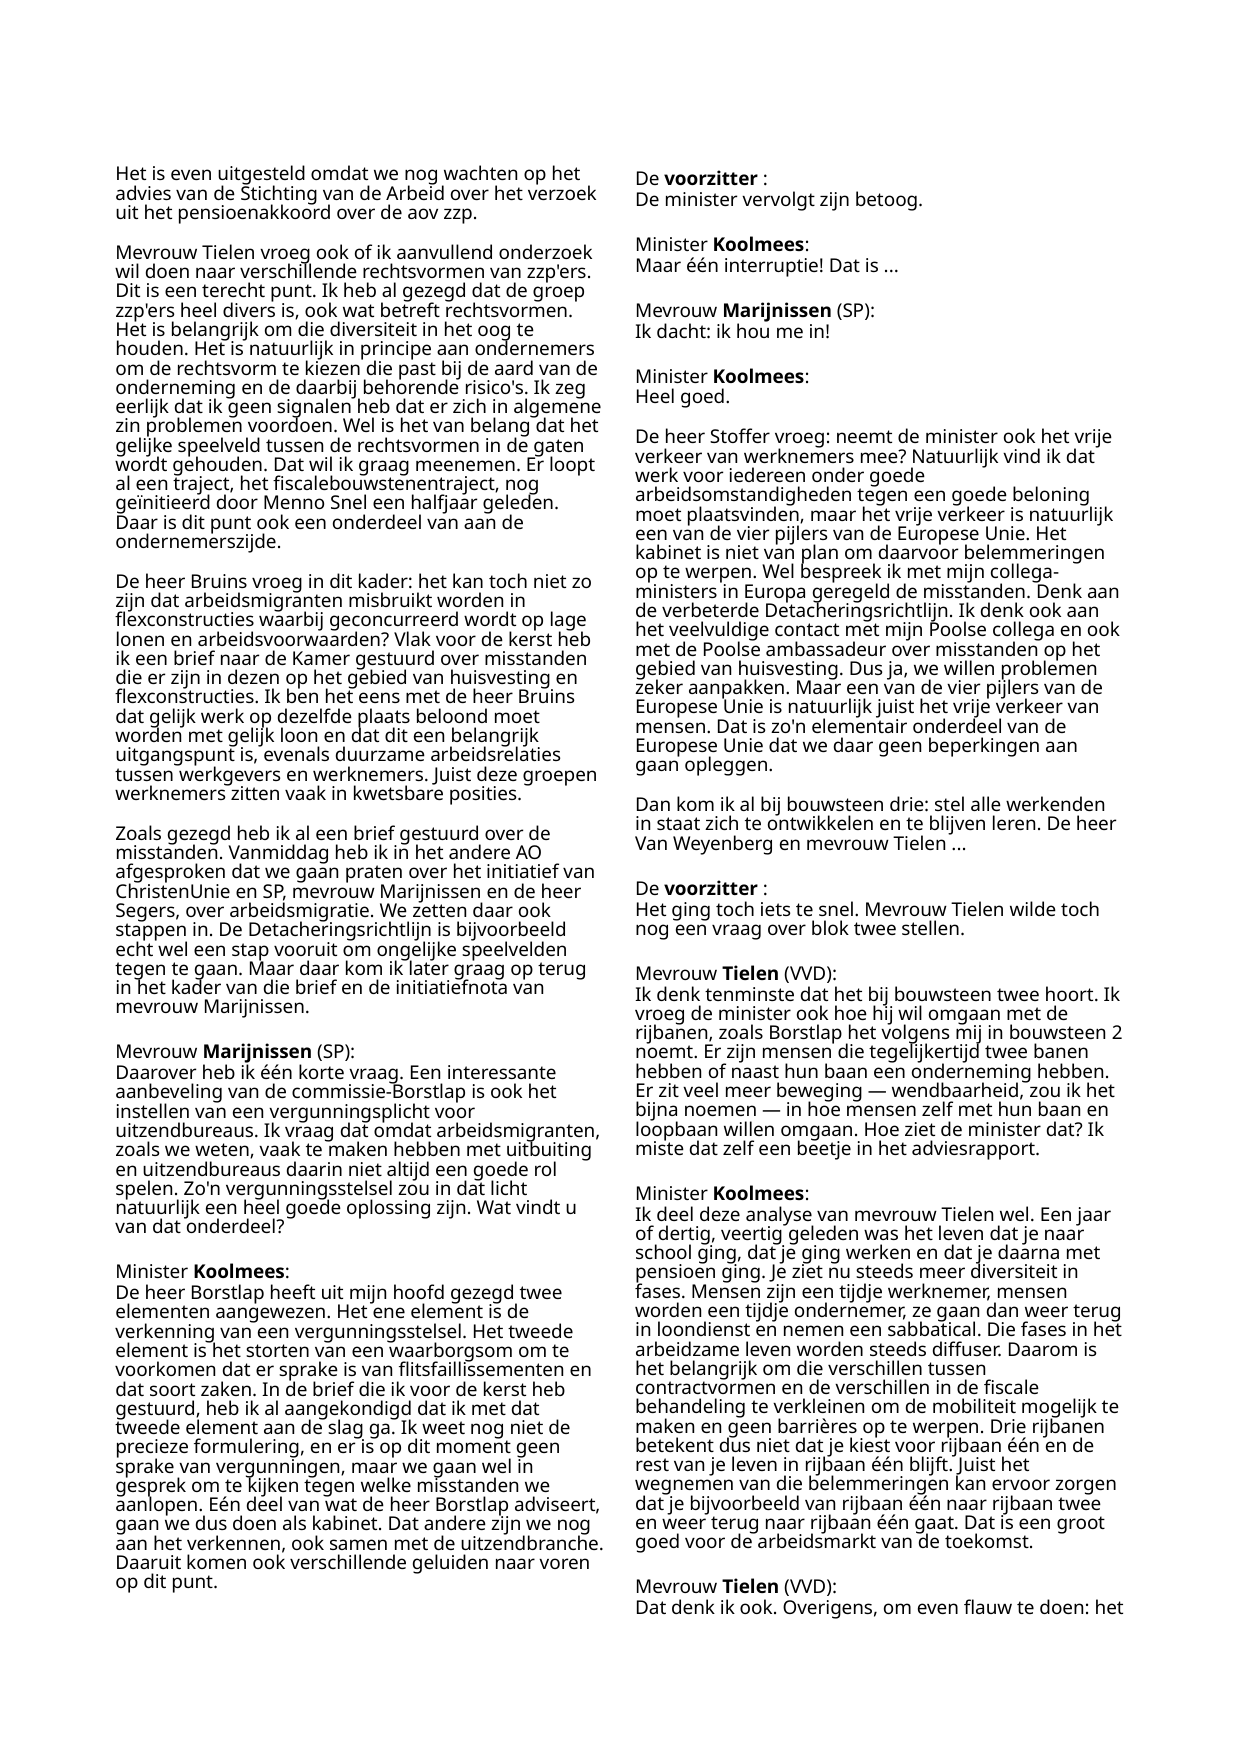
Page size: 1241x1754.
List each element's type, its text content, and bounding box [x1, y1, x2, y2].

text Mevrouw Marijnissen (SP): [635, 297, 1125, 323]
text De heer Borstlap heeft uit mijn hoofd gezegd twee elementen aangewezen. Het ene element is de verkenning van een vergunningsstelsel. Het tweede element is het storten van een waarborgsom om te voorkomen dat er sprake is van flitsfaillissementen en dat soort zaken. In de brief die ik voor de kerst heb gestuurd, heb ik al aangekondigd dat ik met dat tweede element aan de slag ga. Ik weet nog niet de precieze formulering, en er is op dit moment geen sprake van vergunningen, maar we gaan wel in gesprek om te kijken tegen welke misstanden we aanlopen. Eén deel van wat de heer Borstlap adviseert, gaan we dus doen als kabinet. Dat andere zijn we nog aan het verkennen, ook samen met de uitzendbranche. Daaruit komen ook verschillende geluiden naar voren op dit punt. [115, 1284, 605, 1592]
text Daarover heb ik één korte vraag. Een interessante aanbeveling van de commissie-Borstlap is ook het instellen van een vergunningsplicht voor uitzendbureaus. Ik vraag dat omdat arbeidsmigranten, zoals we weten, vaak te maken hebben met uitbuiting en uitzendbureaus daarin niet altijd een goede rol spelen. Zo'n vergunningsstelsel zou in dat licht natuurlijk een heel goede oplossing zijn. Wat vindt u van dat onderdeel? [115, 1064, 605, 1238]
text Maar één interruptie! Dat is ... [635, 257, 1125, 276]
text De minister vervolgt zijn betoog. [635, 191, 1125, 210]
text Dan kom ik al bij bouwsteen drie: stel alle werkenden in staat zich te ontwikkelen en te blijven leren. De heer Van Weyenberg en mevrouw Tielen ... [635, 796, 1125, 854]
text Minister Koolmees: [635, 231, 1125, 257]
text Het ging toch iets te snel. Mevrouw Tielen wilde toch nog een vraag over blok twee stellen. [635, 901, 1125, 939]
text Mevrouw Marijnissen (SP): [115, 1038, 605, 1064]
text Mevrouw Tielen (VVD): [635, 960, 1125, 986]
text Ik deel deze analyse van mevrouw Tielen wel. Een jaar of dertig, veertig geleden was het leven dat je naar school ging, dat je ging werken en dat je daarna met pensioen ging. Je ziet nu steeds meer diversiteit in fases. Mensen zijn een tijdje werknemer, mensen worden een tijdje ondernemer, ze gaan dan weer terug in loondienst en nemen een sabbatical. Die fases in het arbeidzame leven worden steeds diffuser. Daarom is het belangrijk om die verschillen tussen contractvormen en de verschillen in de fiscale behandeling te verkleinen om de mobiliteit mogelijk te maken en geen barrières op te werpen. Drie rijbanen betekent dus niet dat je kiest voor rijbaan één en de rest van je leven in rijbaan één blijft. Juist het wegnemen van die belemmeringen kan ervoor zorgen dat je bijvoorbeeld van rijbaan één naar rijbaan twee en weer terug naar rijbaan één gaat. Dat is een groot goed voor de arbeidsmarkt van de toekomst. [635, 1206, 1125, 1552]
text Minister Koolmees: [115, 1258, 605, 1284]
text Minister Koolmees: [635, 1180, 1125, 1206]
text Heel goed. [635, 388, 1125, 408]
text Mevrouw Tielen (VVD): [635, 1573, 1125, 1599]
text Ik denk tenminste dat het bij bouwsteen twee hoort. Ik vroeg de minister ook hoe hij wil omgaan met de rijbanen, zoals Borstlap het volgens mij in bouwsteen 2 noemt. Er zijn mensen die tegelijkertijd twee banen hebben of naast hun baan een onderneming hebben. Er zit veel meer beweging — wendbaarheid, zou ik het bijna noemen — in hoe mensen zelf met hun baan en loopbaan willen omgaan. Hoe ziet de minister dat? Ik miste dat zelf een beetje in het adviesrapport. [635, 986, 1125, 1159]
text Minister Koolmees: [635, 363, 1125, 388]
text De heer Stoffer vroeg: neemt de minister ook het vrije verkeer van werknemers mee? Natuurlijk vind ik dat werk voor iedereen onder goede arbeidsomstandigheden tegen een goede beloning moet plaatsvinden, maar het vrije verkeer is natuurlijk een van de vier pijlers van de Europese Unie. Het kabinet is niet van plan om daarvoor belemmeringen op te werpen. Wel bespreek ik met mijn collega-ministers in Europa geregeld de misstanden. Denk aan de verbeterde Detacheringsrichtlijn. Ik denk ook aan het veelvuldige contact met mijn Poolse collega en ook met de Poolse ambassadeur over misstanden op het gebied van huisvesting. Dus ja, we willen problemen zeker aanpakken. Maar een van de vier pijlers van de Europese Unie is natuurlijk juist het vrije verkeer van mensen. Dat is zo'n elementair onderdeel van de Europese Unie dat we daar geen beperkingen aan gaan opleggen. [635, 428, 1125, 775]
text De voorzitter : [635, 165, 1125, 191]
text De heer Bruins vroeg in dit kader: het kan toch niet zo zijn dat arbeidsmigranten misbruikt worden in flexconstructies waarbij geconcurreerd wordt op lage lonen en arbeidsvoorwaarden? Vlak voor de kerst heb ik een brief naar de Kamer gestuurd over misstanden die er zijn in dezen op het gebied van huisvesting en flexconstructies. Ik ben het eens met de heer Bruins dat gelijk werk op dezelfde plaats beloond moet worden met gelijk loon en dat dit een belangrijk uitgangspunt is, evenals duurzame arbeidsrelaties tussen werkgevers en werknemers. Juist deze groepen werknemers zitten vaak in kwetsbare posities. [115, 573, 605, 804]
text Ik dacht: ik hou me in! [635, 323, 1125, 342]
text De voorzitter : [635, 875, 1125, 901]
text Zoals gezegd heb ik al een brief gestuurd over de misstanden. Vanmiddag heb ik in het andere AO afgesproken dat we gaan praten over het initiatief van ChristenUnie en SP, mevrouw Marijnissen en de heer Segers, over arbeidsmigratie. We zetten daar ook stappen in. De Detacheringsrichtlijn is bijvoorbeeld echt wel een stap vooruit om ongelijke speelvelden tegen te gaan. Maar daar kom ik later graag op terug in het kader van die brief en de initiatiefnota van mevrouw Marijnissen. [115, 825, 605, 1018]
text Mevrouw Tielen vroeg ook of ik aanvullend onderzoek wil doen naar verschillende rechtsvormen van zzp'ers. Dit is een terecht punt. Ik heb al gezegd dat de groep zzp'ers heel divers is, ook wat betreft rechtsvormen. Het is belangrijk om die diversiteit in het oog te houden. Het is natuurlijk in principe aan ondernemers om de rechtsvorm te kiezen die past bij de aard van de onderneming en de daarbij behorende risico's. Ik zeg eerlijk dat ik geen signalen heb dat er zich in algemene zin problemen voordoen. Wel is het van belang dat het gelijke speelveld tussen de rechtsvormen in de gaten wordt gehouden. Dat wil ik graag meenemen. Er loopt al een traject, het fiscalebouwstenentraject, nog geïnitieerd door Menno Snel een halfjaar geleden. Daar is dit punt ook een onderdeel van aan de ondernemerszijde. [115, 244, 605, 552]
text Het is even uitgesteld omdat we nog wachten op het advies van de Stichting van de Arbeid over het verzoek uit het pensioenakkoord over de aov zzp. [115, 165, 605, 223]
text Dat denk ik ook. Overigens, om even flauw te doen: het [635, 1599, 1125, 1618]
